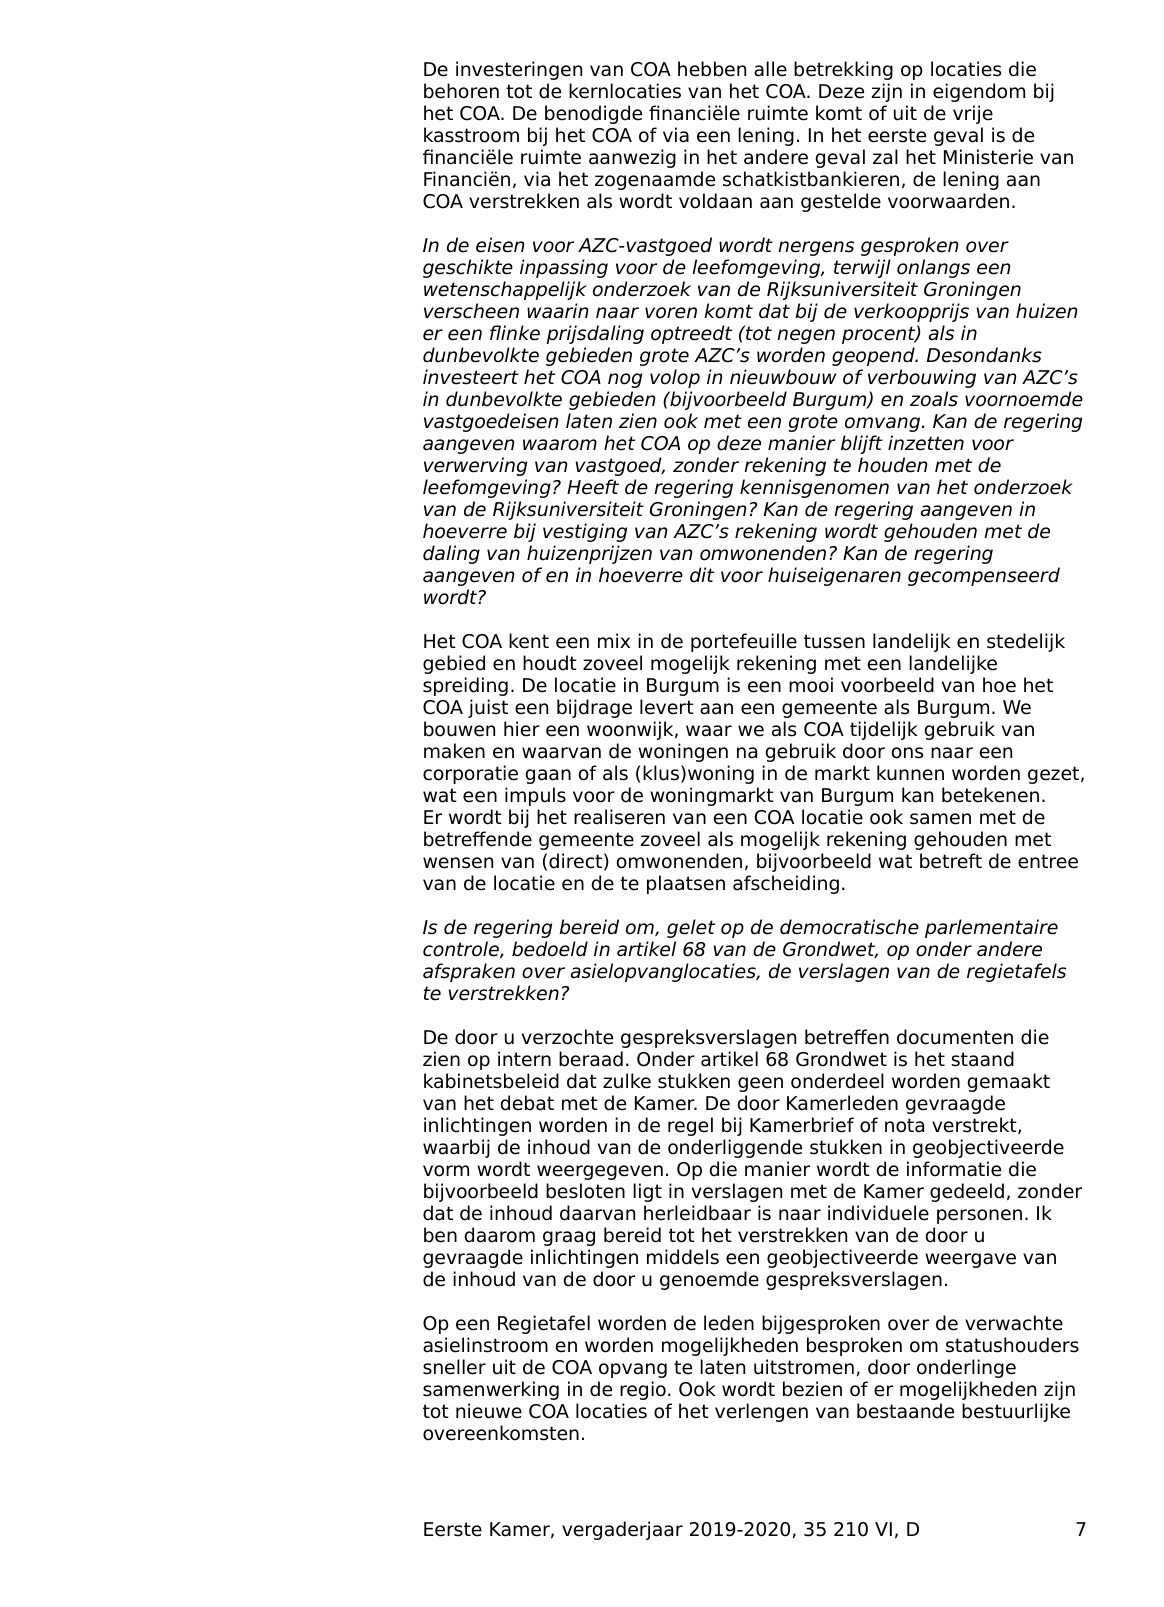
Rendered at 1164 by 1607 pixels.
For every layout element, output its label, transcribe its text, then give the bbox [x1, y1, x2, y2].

text Is de regering bereid om, gelet op de democratische parlementaire controle, bedoeld in artikel 68 van de Grondwet, op onder andere afspraken over asielopvanglocaties, de verslagen van de regietafels te verstrekken? [422, 917, 1087, 1005]
text Het COA kent een mix in de portefeuille tussen landelijk en stedelijk gebied en houdt zoveel mogelijk rekening met een landelijke spreiding. De locatie in Burgum is een mooi voorbeeld van hoe het COA juist een bijdrage levert aan een gemeente als Burgum. We bouwen hier een woonwijk, waar we als COA tijdelijk gebruik van maken en waarvan de woningen na gebruik door ons naar een corporatie gaan of als (klus)woning in de markt kunnen worden gezet, wat een impuls voor de woningmarkt van Burgum kan betekenen. [422, 631, 1087, 807]
text De investeringen van COA hebben alle betrekking op locaties die behoren tot de kernlocaties van het COA. Deze zijn in eigendom bij het COA. De benodigde financiële ruimte komt of uit de vrije kasstroom bij het COA of via een lening. In het eerste geval is de financiële ruimte aanwezig in het andere geval zal het Ministerie van Financiën, via het zogenaamde schatkistbankieren, de lening aan COA verstrekken als wordt voldaan aan gestelde voorwaarden. [422, 59, 1087, 213]
text In de eisen voor AZC-vastgoed wordt nergens gesproken over geschikte inpassing voor de leefomgeving, terwijl onlangs een wetenschappelijk onderzoek van de Rijksuniversiteit Groningen verscheen waarin naar voren komt dat bij de verkoopprijs van huizen er een flinke prijsdaling optreedt (tot negen procent) als in dunbevolkte gebieden grote AZC’s worden geopend. Desondanks investeert het COA nog volop in nieuwbouw of verbouwing van AZC’s in dunbevolkte gebieden (bijvoorbeeld Burgum) en zoals voornoemde vastgoedeisen laten zien ook met een grote omvang. Kan de regering aangeven waarom het COA op deze manier blijft inzetten voor verwerving van vastgoed, zonder rekening te houden met de leefomgeving? Heeft de regering kennisgenomen van het onderzoek van de Rijksuniversiteit Groningen? Kan de regering aangeven in hoeverre bij vestiging van AZC’s rekening wordt gehouden met de daling van huizenprijzen van omwonenden? Kan de regering aangeven of en in hoeverre dit voor huiseigenaren gecompenseerd wordt? [422, 235, 1087, 609]
text Op een Regietafel worden de leden bijgesproken over de verwachte asielinstroom en worden mogelijkheden besproken om statushouders sneller uit de COA opvang te laten uitstromen, door onderlinge samenwerking in de regio. Ook wordt bezien of er mogelijkheden zijn tot nieuwe COA locaties of het verlengen van bestaande bestuurlijke overeenkomsten. [422, 1313, 1087, 1445]
text De door u verzochte gespreksverslagen betreffen documenten die zien op intern beraad. Onder artikel 68 Grondwet is het staand kabinetsbeleid dat zulke stukken geen onderdeel worden gemaakt van het debat met de Kamer. De door Kamerleden gevraagde inlichtingen worden in de regel bij Kamerbrief of nota verstrekt, waarbij de inhoud van de onderliggende stukken in geobjectiveerde vorm wordt weergegeven. Op die manier wordt de informatie die bijvoorbeeld besloten ligt in verslagen met de Kamer gedeeld, zonder dat de inhoud daarvan herleidbaar is naar individuele personen. Ik ben daarom graag bereid tot het verstrekken van de door u gevraagde inlichtingen middels een geobjectiveerde weergave van de inhoud van de door u genoemde gespreksverslagen. [422, 1027, 1087, 1291]
text Er wordt bij het realiseren van een COA locatie ook samen met de betreffende gemeente zoveel als mogelijk rekening gehouden met wensen van (direct) omwonenden, bijvoorbeeld wat betreft de entree van de locatie en de te plaatsen afscheiding. [422, 807, 1087, 895]
